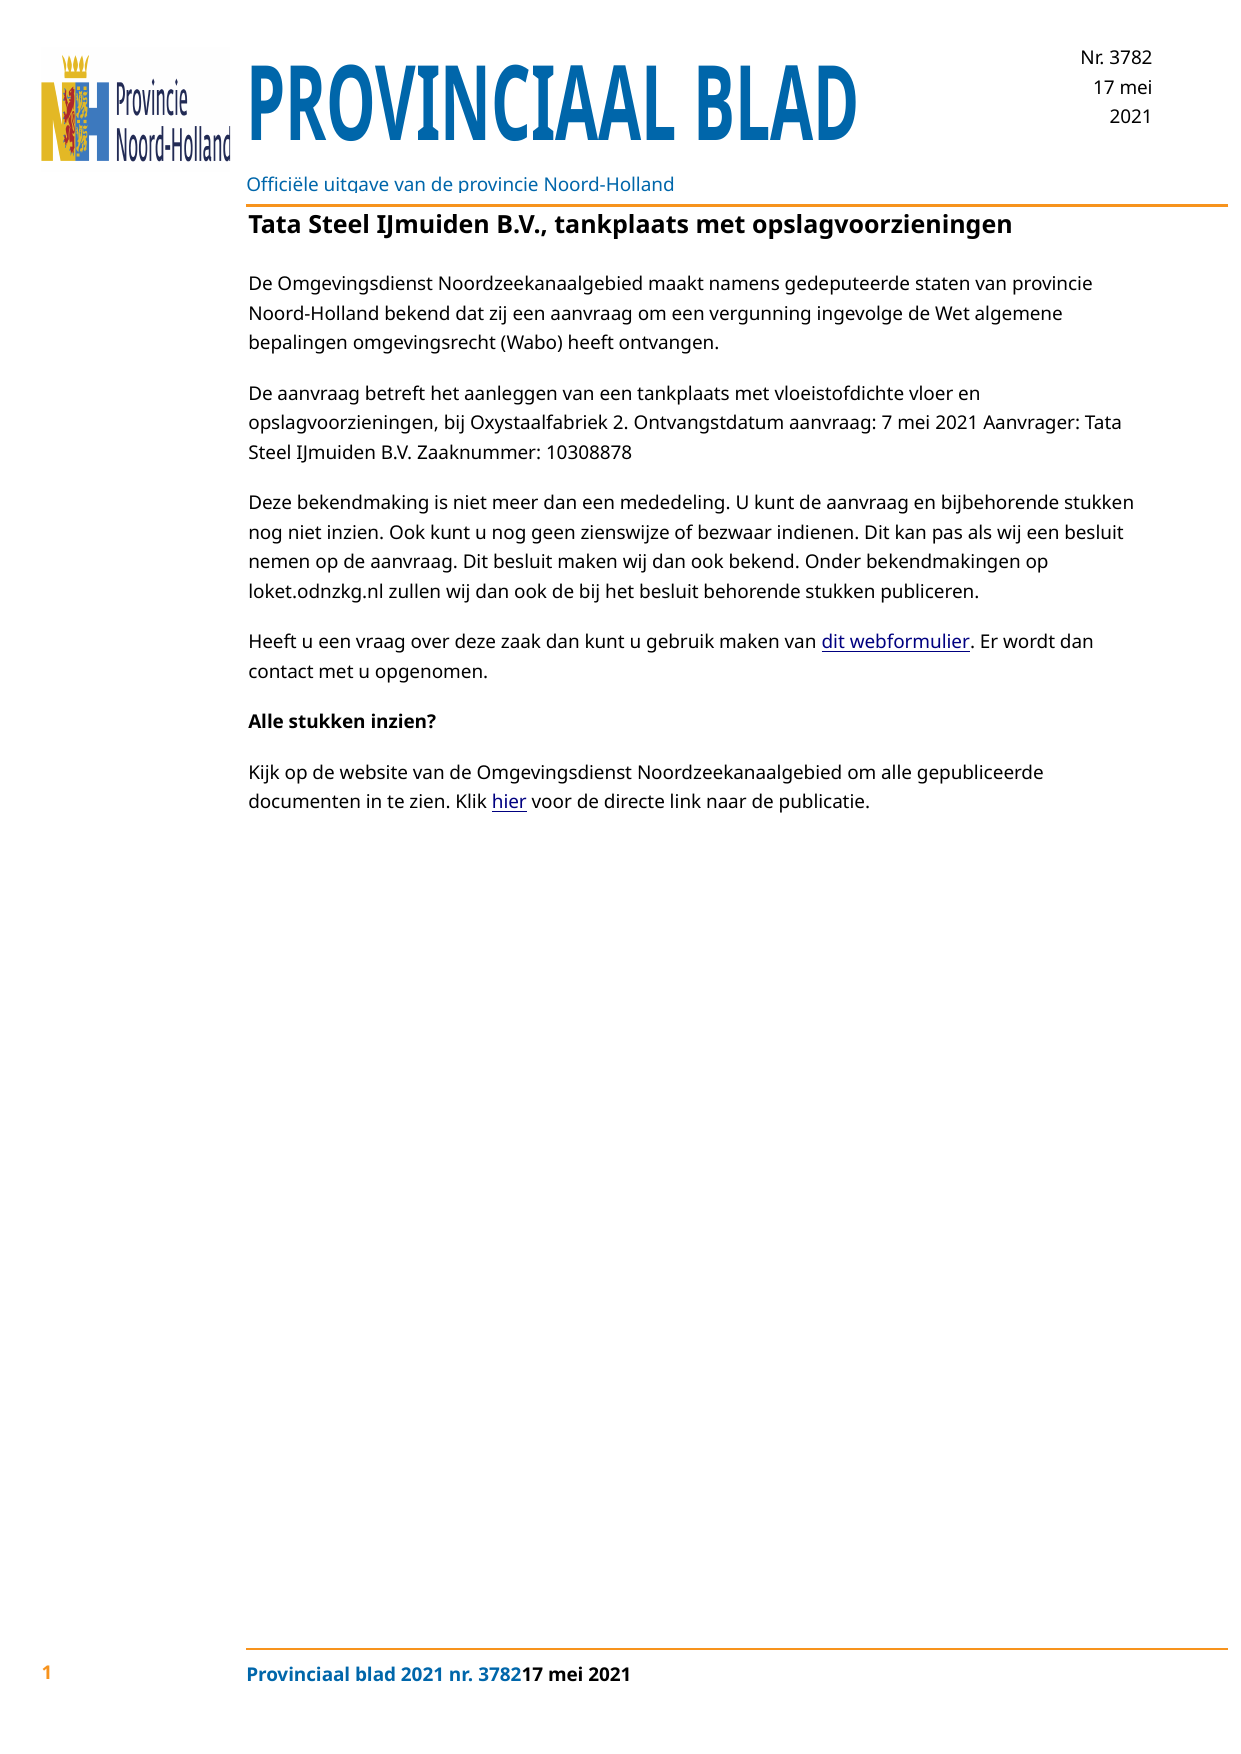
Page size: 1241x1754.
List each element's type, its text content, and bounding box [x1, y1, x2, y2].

text Heeft u een vraag over deze zaak dan kunt u gebruik maken van dit webformulier. Er wordt dan contact met u opgenomen. [248, 629, 1152, 684]
text De Omgevingsdienst Noordzeekanaalgebied maakt namens gedeputeerde staten van provincie Noord-Holland bekend dat zij een aanvraag om een vergunning ingevolge de Wet algemene bepalingen omgevingsrecht (Wabo) heeft ontvangen. [248, 270, 1152, 355]
picture [41, 47, 231, 172]
text Alle stukken inzien? [248, 709, 1152, 734]
text Deze bekendmaking is niet meer dan een mededeling. U kunt de aanvraag en bijbehorende stukken nog niet inzien. Ook kunt u nog geen zienswijze of bezwaar indienen. Dit kan pas als wij een besluit nemen op de aanvraag. Dit besluit maken wij dan ook bekend. Onder bekendmakingen op loket.odnzkg.nl zullen wij dan ook de bij het besluit behorende stukken publiceren. [248, 489, 1152, 604]
text Kijk op de website van de Omgevingsdienst Noordzeekanaalgebied om alle gepubliceerde documenten in te zien. Klik hier voor de directe link naar de publicatie. [248, 759, 1152, 814]
text De aanvraag betreft het aanleggen van een tankplaats met vloeistofdichte vloer en opslagvoorzieningen, bij Oxystaalfabriek 2. Ontvangstdatum aanvraag: 7 mei 2021 Aanvrager: Tata Steel IJmuiden B.V. Zaaknummer: 10308878 [248, 380, 1152, 465]
text Tata Steel IJmuiden B.V., tankplaats met opslagvoorzieningen [248, 207, 1152, 241]
